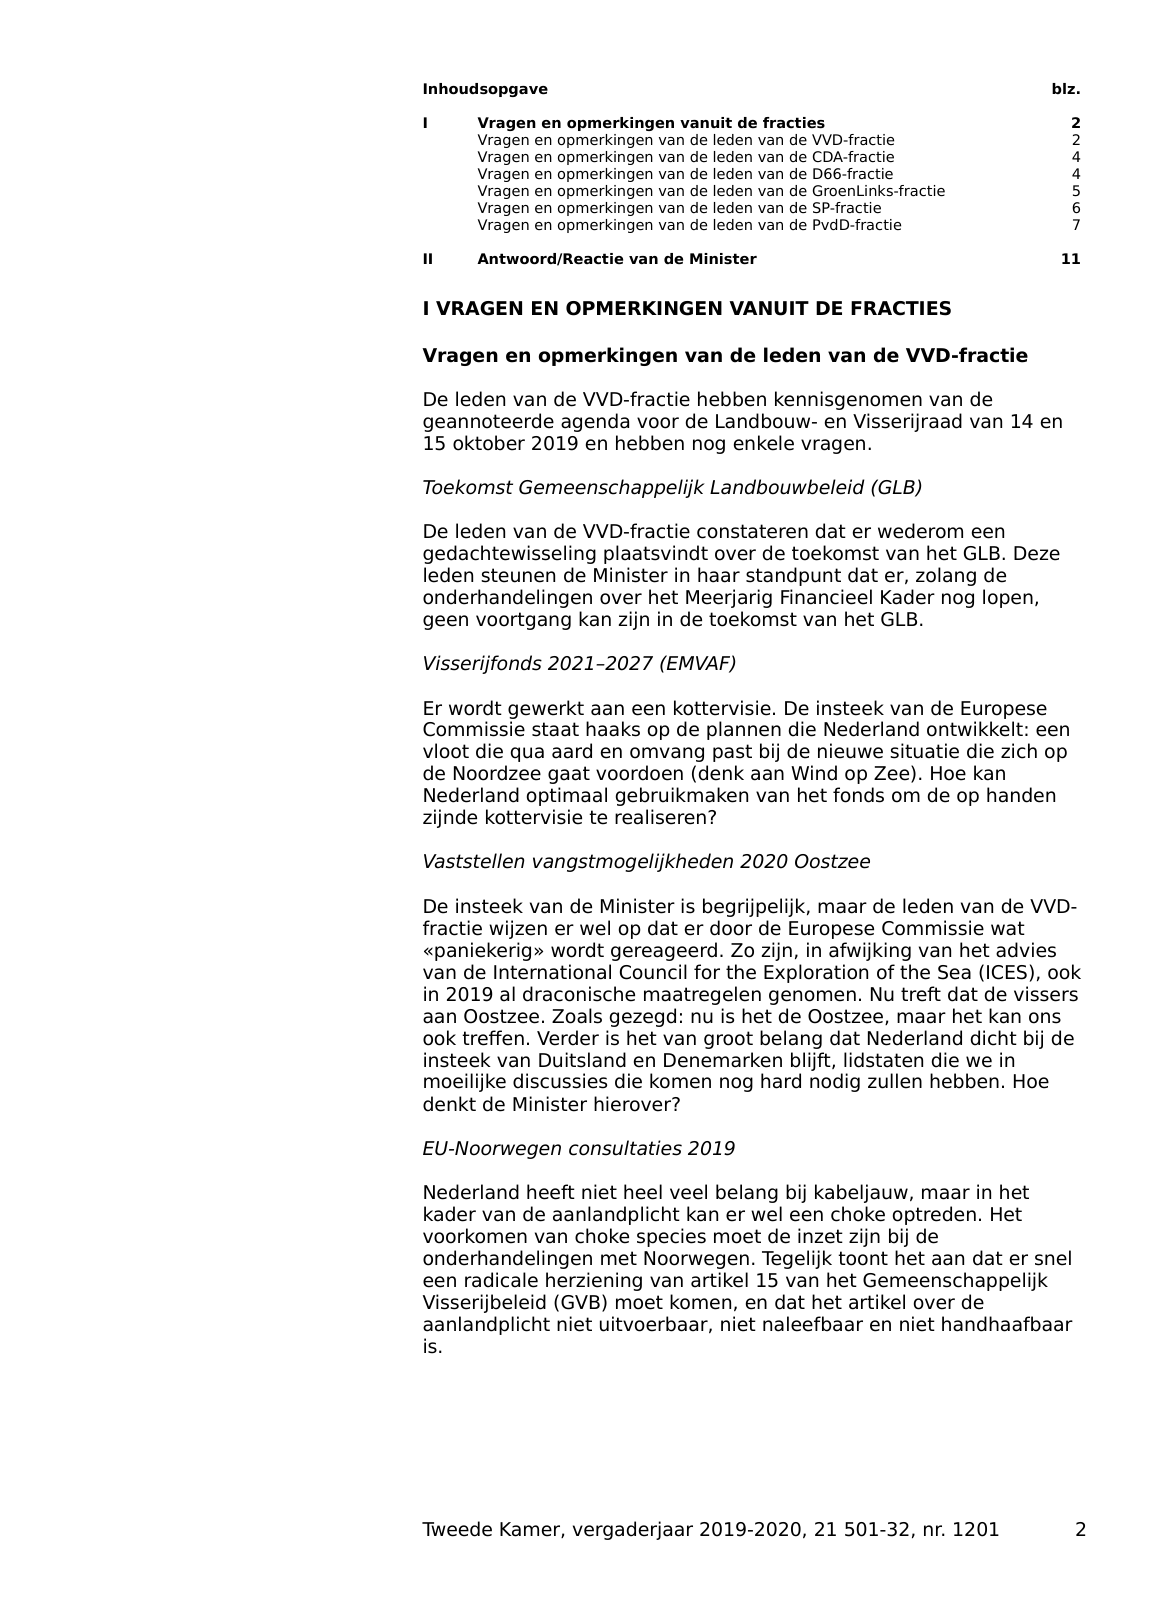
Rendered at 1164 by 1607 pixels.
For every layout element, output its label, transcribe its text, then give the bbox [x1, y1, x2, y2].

table_cell Vragen en opmerkingen van de leden van de GroenLinks-fractie [471, 183, 1013, 200]
table_header blz. [1013, 81, 1087, 98]
table_cell [422, 98, 471, 115]
table_cell Antwoord/Reactie van de Minister [471, 251, 1013, 268]
table_cell [471, 234, 1013, 251]
text Nederland heeft niet heel veel belang bij kabeljauw, maar in het kader van de aanlandplicht kan er wel een choke optreden. Het voorkomen van choke species moet de inzet zijn bij de onderhandelingen met Noorwegen. Tegelijk toont het aan dat er snel een radicale herziening van artikel 15 van het Gemeenschappelijk Visserijbeleid (GVB) moet komen, en dat het artikel over de aanlandplicht niet uitvoerbaar, niet naleefbaar en niet handhaafbaar is. [422, 1182, 1087, 1358]
table_cell Vragen en opmerkingen van de leden van de D66-fractie [471, 166, 1013, 183]
subtitle Visserijfonds 2021–2027 (EMVAF) [422, 653, 1087, 675]
text Er wordt gewerkt aan een kottervisie. De insteek van de Europese Commissie staat haaks op de plannen die Nederland ontwikkelt: een vloot die qua aard en omvang past bij de nieuwe situatie die zich op de Noordzee gaat voordoen (denk aan Wind op Zee). Hoe kan Nederland optimaal gebruikmaken van het fonds om de op handen zijnde kottervisie te realiseren? [422, 697, 1087, 829]
text De insteek van de Minister is begrijpelijk, maar de leden van de VVD-fractie wijzen er wel op dat er door de Europese Commissie wat «paniekerig» wordt gereageerd. Zo zijn, in afwijking van het advies van de International Council for the Exploration of the Sea (ICES), ook in 2019 al draconische maatregelen genomen. Nu treft dat de vissers aan Oostzee. Zoals gezegd: nu is het de Oostzee, maar het kan ons ook treffen. Verder is het van groot belang dat Nederland dicht bij de insteek van Duitsland en Denemarken blijft, lidstaten die we in moeilijke discussies die komen nog hard nodig zullen hebben. Hoe denkt de Minister hierover? [422, 896, 1087, 1115]
table_header Inhoudsopgave [422, 81, 1013, 98]
table_cell Vragen en opmerkingen van de leden van de PvdD-fractie [471, 217, 1013, 234]
table_cell I [422, 115, 471, 132]
table_cell [1013, 98, 1087, 115]
table_cell Vragen en opmerkingen vanuit de fracties [471, 115, 1013, 132]
text De leden van de VVD-fractie constateren dat er wederom een gedachtewisseling plaatsvindt over de toekomst van het GLB. Deze leden steunen de Minister in haar standpunt dat er, zolang de onderhandelingen over het Meerjarig Financieel Kader nog lopen, geen voortgang kan zijn in de toekomst van het GLB. [422, 521, 1087, 631]
subtitle Vragen en opmerkingen van de leden van de VVD-fractie [422, 345, 1087, 367]
text De leden van de VVD-fractie hebben kennisgenomen van de geannoteerde agenda voor de Landbouw- en Visserijraad van 14 en 15 oktober 2019 en hebben nog enkele vragen. [422, 389, 1087, 455]
table_cell [422, 132, 471, 149]
table_cell [422, 183, 471, 200]
table_cell [422, 217, 471, 234]
table_cell 2 [1013, 115, 1087, 132]
table_cell [471, 98, 1013, 115]
table_cell 11 [1013, 251, 1087, 268]
table_cell II [422, 251, 471, 268]
table_cell Vragen en opmerkingen van de leden van de CDA-fractie [471, 149, 1013, 166]
table_cell 6 [1013, 200, 1087, 217]
table_cell Vragen en opmerkingen van de leden van de VVD-fractie [471, 132, 1013, 149]
table_cell [422, 149, 471, 166]
table_cell [1013, 234, 1087, 251]
table_cell 5 [1013, 183, 1087, 200]
table_cell 4 [1013, 166, 1087, 183]
subtitle Toekomst Gemeenschappelijk Landbouwbeleid (GLB) [422, 477, 1087, 499]
subtitle I VRAGEN EN OPMERKINGEN VANUIT DE FRACTIES [422, 298, 1087, 320]
table_cell Vragen en opmerkingen van de leden van de SP-fractie [471, 200, 1013, 217]
subtitle Vaststellen vangstmogelijkheden 2020 Oostzee [422, 851, 1087, 873]
table_cell 2 [1013, 132, 1087, 149]
table_cell [422, 234, 471, 251]
subtitle EU-Noorwegen consultaties 2019 [422, 1138, 1087, 1159]
table_cell 4 [1013, 149, 1087, 166]
table_cell [422, 200, 471, 217]
table_cell [422, 166, 471, 183]
table_cell 7 [1013, 217, 1087, 234]
